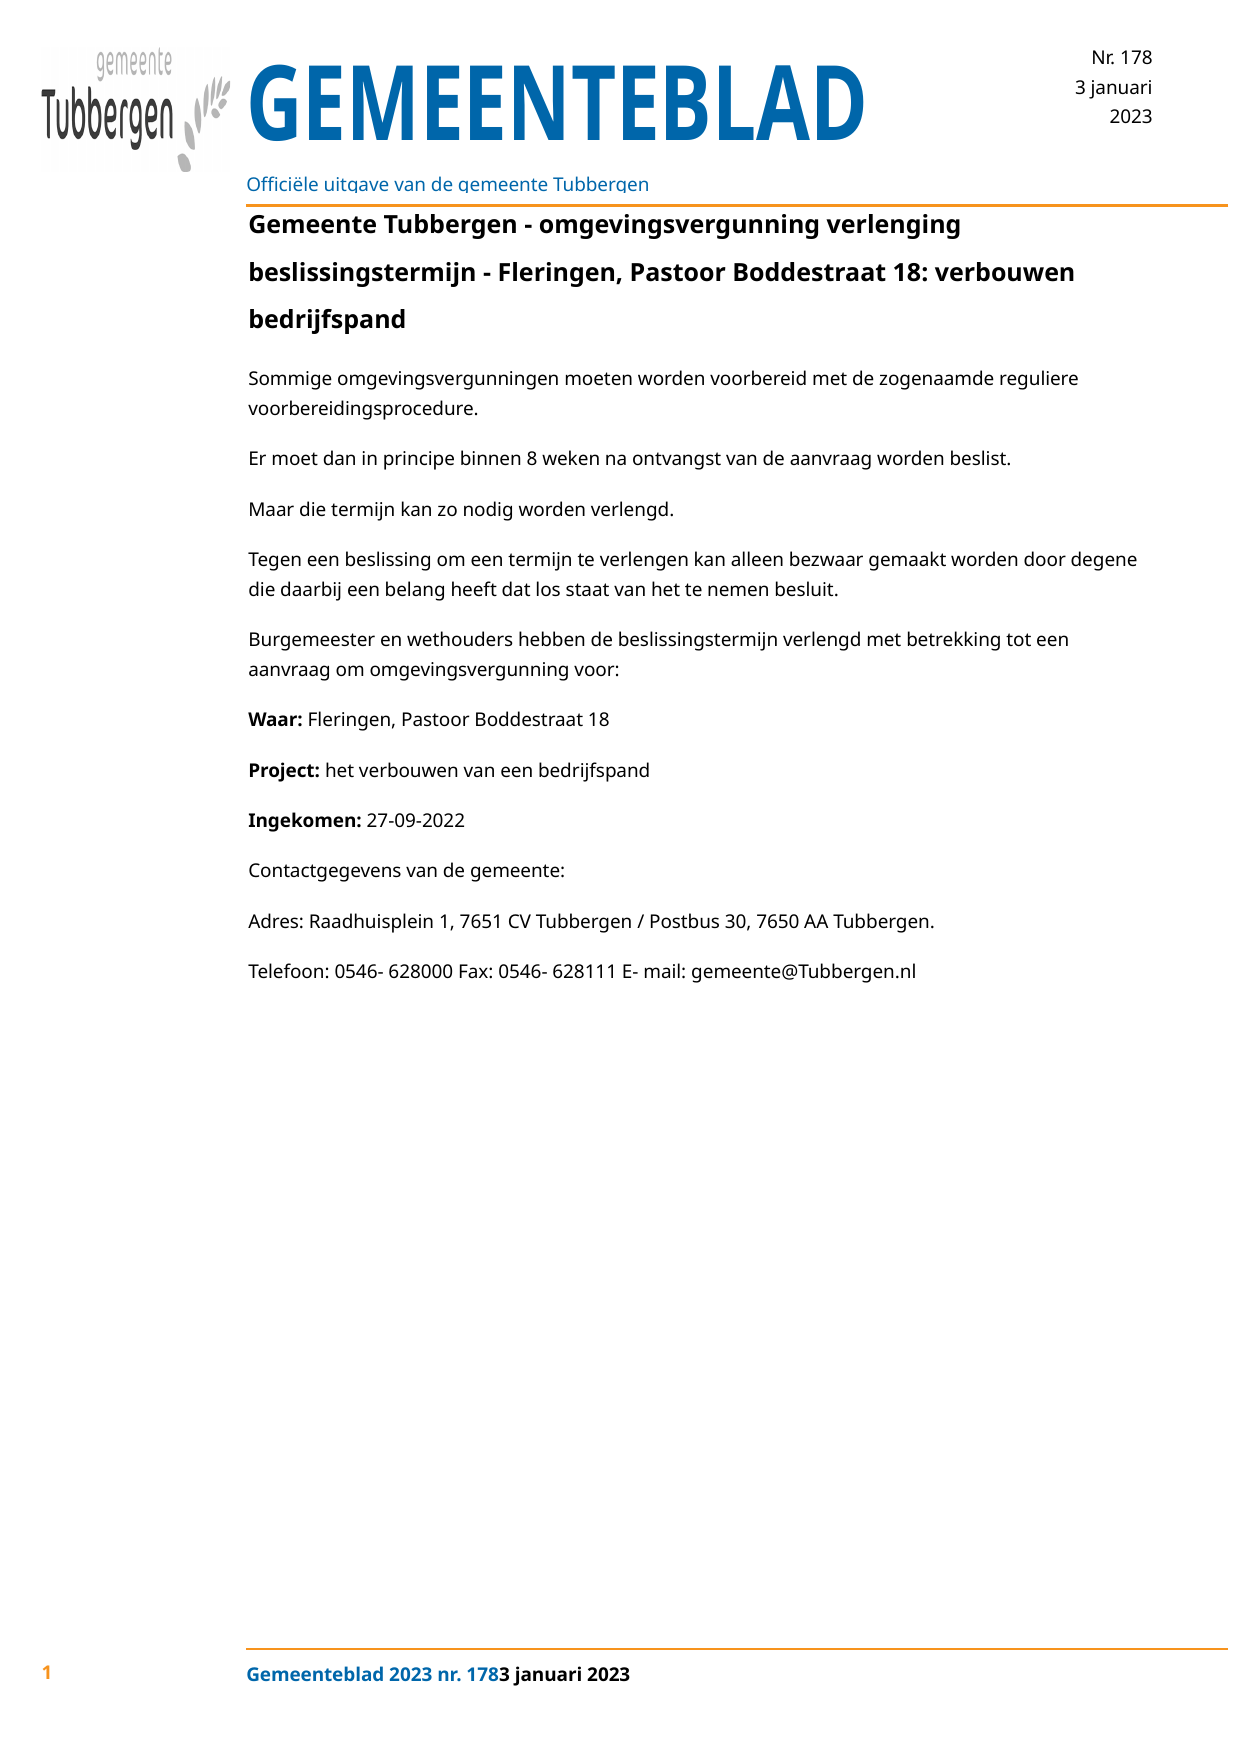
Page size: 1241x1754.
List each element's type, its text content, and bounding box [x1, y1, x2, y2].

text Adres: Raadhuisplein 1, 7651 CV Tubbergen / Postbus 30, 7650 AA Tubbergen. [248, 908, 1152, 934]
text Gemeente Tubbergen - omgevingsvergunning verlenging beslissingstermijn - Fleringen, Pastoor Boddestraat 18: verbouwen bedrijfspand [248, 207, 1152, 336]
text Project: het verbouwen van een bedrijfspand [248, 757, 1152, 782]
text Er moet dan in principe binnen 8 weken na ontvangst van de aanvraag worden beslist. [248, 446, 1152, 471]
text Ingekomen: 27-09-2022 [248, 807, 1152, 833]
text Burgemeester en wethouders hebben de beslissingstermijn verlengd met betrekking tot een aanvraag om omgevingsvergunning voor: [248, 626, 1152, 682]
text Telefoon: 0546- 628000 Fax: 0546- 628111 E- mail: gemeente@Tubbergen.nl [248, 958, 1152, 984]
picture [41, 47, 231, 172]
text Waar: Fleringen, Pastoor Boddestraat 18 [248, 706, 1152, 732]
text Maar die termijn kan zo nodig worden verlengd. [248, 496, 1152, 522]
text Sommige omgevingsvergunningen moeten worden voorbereid met de zogenaamde reguliere voorbereidingsprocedure. [248, 366, 1152, 421]
text Contactgegevens van de gemeente: [248, 858, 1152, 883]
text Tegen een beslissing om een termijn te verlengen kan alleen bezwaar gemaakt worden door degene die daarbij een belang heeft dat los staat van het te nemen besluit. [248, 546, 1152, 602]
